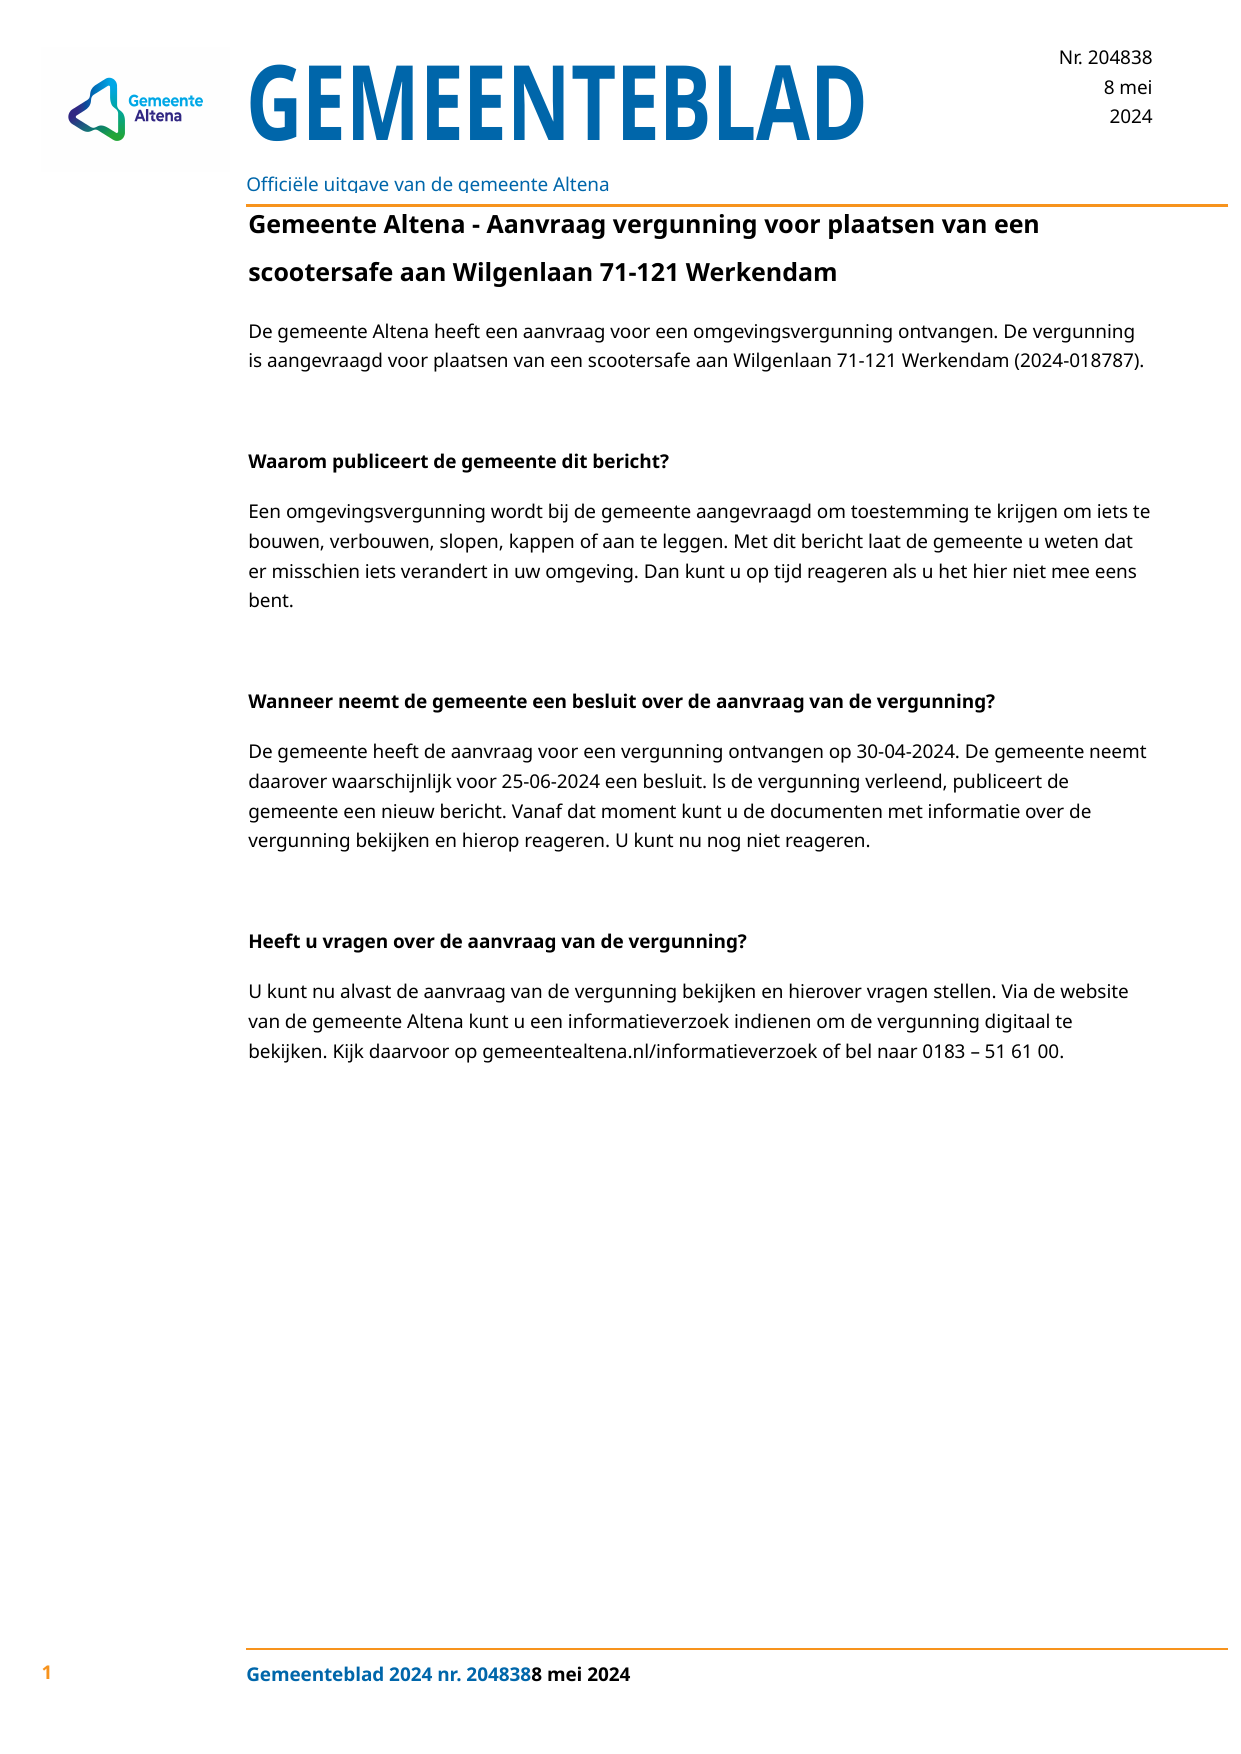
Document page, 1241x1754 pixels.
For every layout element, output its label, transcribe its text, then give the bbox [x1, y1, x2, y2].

text U kunt nu alvast de aanvraag van de vergunning bekijken en hierover vragen stellen. Via de website van de gemeente Altena kunt u een informatieverzoek indienen om de vergunning digitaal te bekijken. Kijk daarvoor op gemeentealtena.nl/informatieverzoek of bel naar 0183 – 51 61 00. [248, 979, 1152, 1064]
text De gemeente Altena heeft een aanvraag voor een omgevingsvergunning ontvangen. De vergunning is aangevraagd voor plaatsen van een scootersafe aan Wilgenlaan 71-121 Werkendam (2024-018787). [248, 318, 1152, 373]
text Waarom publiceert de gemeente dit bericht? [248, 448, 1152, 474]
picture [41, 47, 231, 172]
text Heeft u vragen over de aanvraag van de vergunning? [248, 928, 1152, 954]
text Een omgevingsvergunning wordt bij de gemeente aangevraagd om toestemming te krijgen om iets te bouwen, verbouwen, slopen, kappen of aan te leggen. Met dit bericht laat de gemeente u weten dat er misschien iets verandert in uw omgeving. Dan kunt u op tijd reageren als u het hier niet mee eens bent. [248, 499, 1152, 613]
text Gemeente Altena - Aanvraag vergunning voor plaatsen van een scootersafe aan Wilgenlaan 71-121 Werkendam [248, 207, 1152, 288]
text De gemeente heeft de aanvraag voor een vergunning ontvangen op 30-04-2024. De gemeente neemt daarover waarschijnlijk voor 25-06-2024 een besluit. ls de vergunning verleend, publiceert de gemeente een nieuw bericht. Vanaf dat moment kunt u de documenten met informatie over de vergunning bekijken en hierop reageren. U kunt nu nog niet reageren. [248, 739, 1152, 853]
text Wanneer neemt de gemeente een besluit over de aanvraag van de vergunning? [248, 688, 1152, 714]
